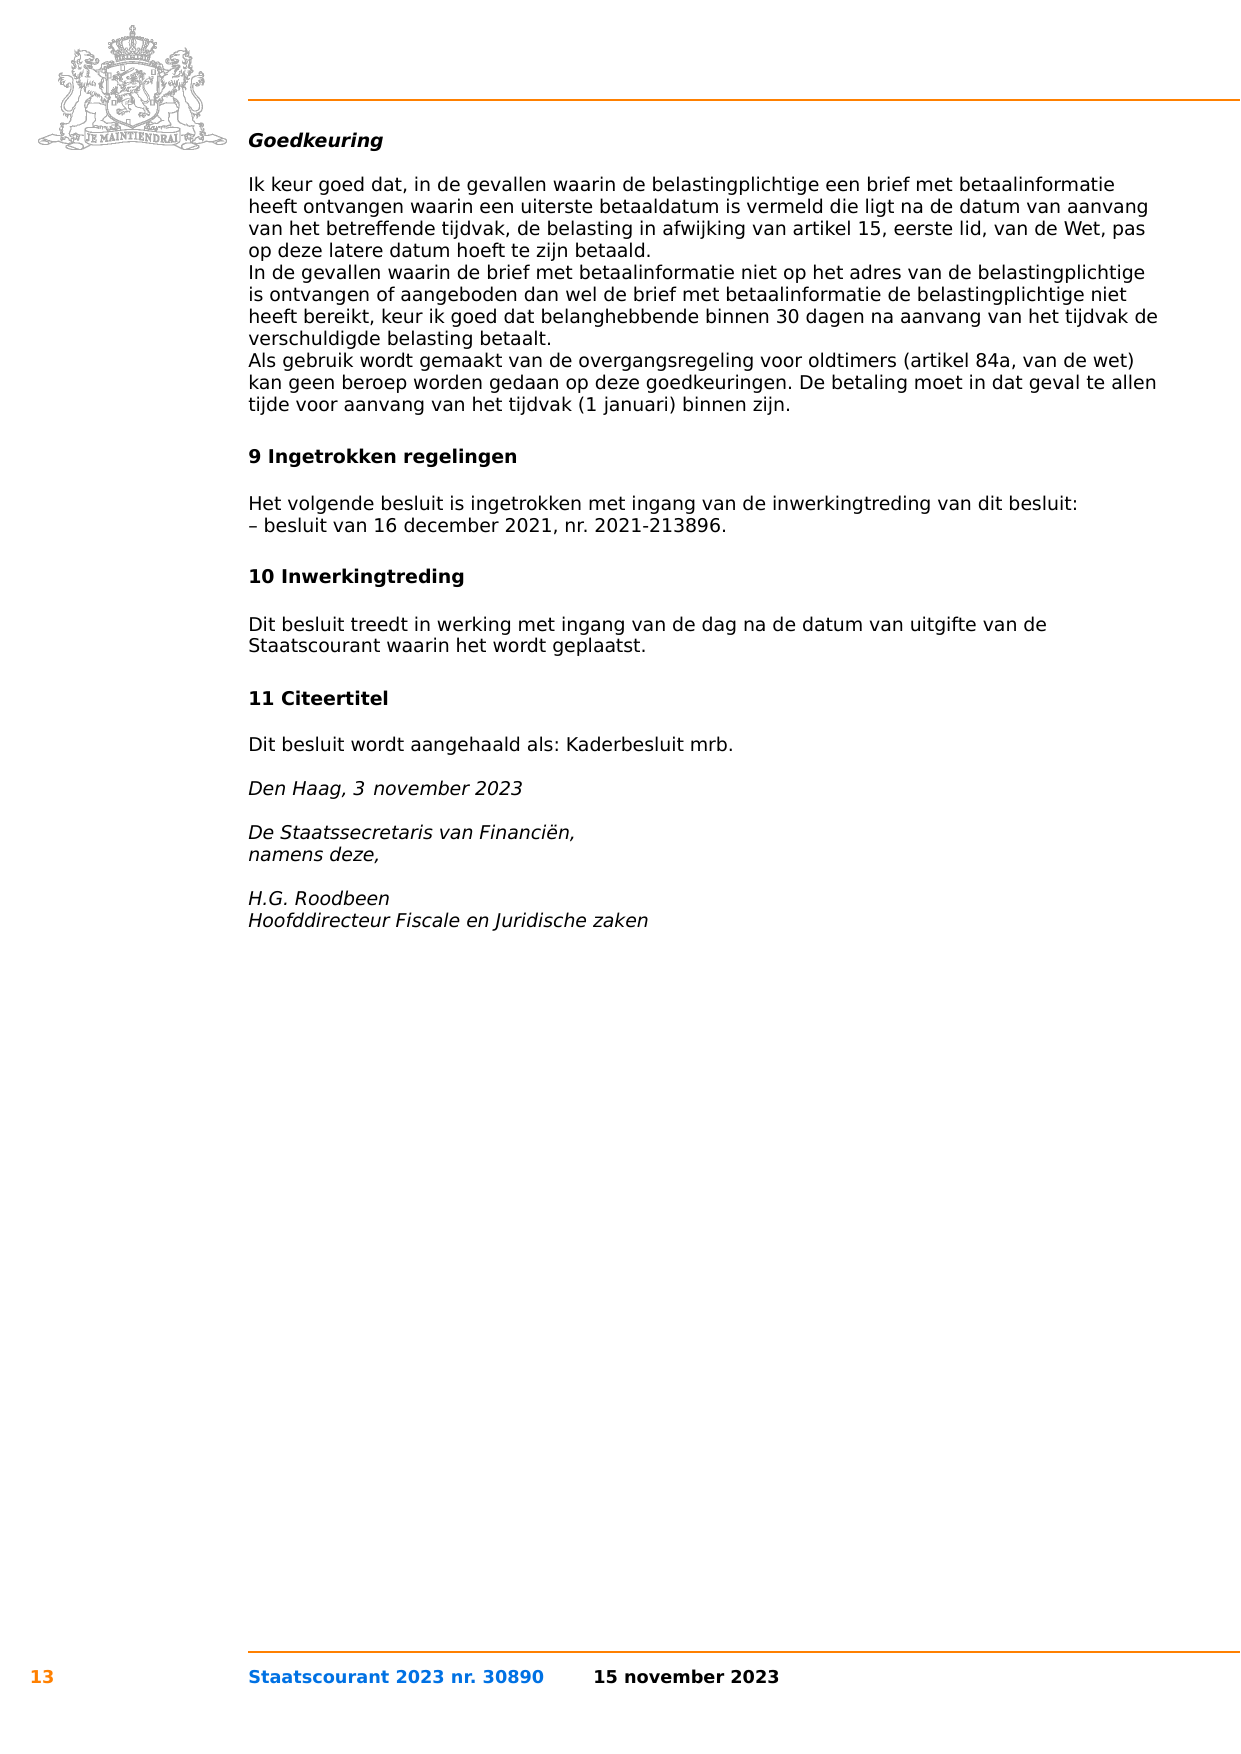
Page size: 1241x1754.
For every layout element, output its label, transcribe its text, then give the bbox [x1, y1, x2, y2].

text Dit besluit wordt aangehaald als: Kaderbesluit mrb. [248, 734, 1163, 756]
text Den Haag, 3 november 2023 [248, 778, 1163, 800]
text De Staatssecretaris van Financiën, namens deze, H.G. Roodbeen Hoofddirecteur Fiscale en Juridische zaken [248, 822, 1163, 932]
text Het volgende besluit is ingetrokken met ingang van de inwerkingtreding van dit besluit: [248, 492, 1163, 514]
subtitle 10 Inwerkingtreding [248, 566, 1163, 588]
picture [38, 25, 227, 150]
subtitle Goedkeuring [248, 130, 1163, 152]
text In de gevallen waarin de brief met betaalinformatie niet op het adres van de belastingplichtige is ontvangen of aangeboden dan wel de brief met betaalinformatie de belastingplichtige niet heeft bereikt, keur ik goed dat belanghebbende binnen 30 dagen na aanvang van het tijdvak de verschuldigde belasting betaalt. [248, 262, 1163, 349]
subtitle 9 Ingetrokken regelingen [248, 446, 1163, 467]
text Dit besluit treedt in werking met ingang van de dag na de datum van uitgifte van de Staatscourant waarin het wordt geplaatst. [248, 613, 1163, 657]
subtitle 11 Citeertitel [248, 687, 1163, 709]
text Als gebruik wordt gemaakt van de overgangsregeling voor oldtimers (artikel 84a, van de wet) kan geen beroep worden gedaan op deze goedkeuringen. De betaling moet in dat geval te allen tijde voor aanvang van het tijdvak (1 januari) binnen zijn. [248, 349, 1163, 416]
text – besluit van 16 december 2021, nr. 2021-213896. [248, 514, 1163, 536]
text Ik keur goed dat, in de gevallen waarin de belastingplichtige een brief met betaalinformatie heeft ontvangen waarin een uiterste betaaldatum is vermeld die ligt na de datum van aanvang van het betreffende tijdvak, de belasting in afwijking van artikel 15, eerste lid, van de Wet, pas op deze latere datum hoeft te zijn betaald. [248, 174, 1163, 262]
